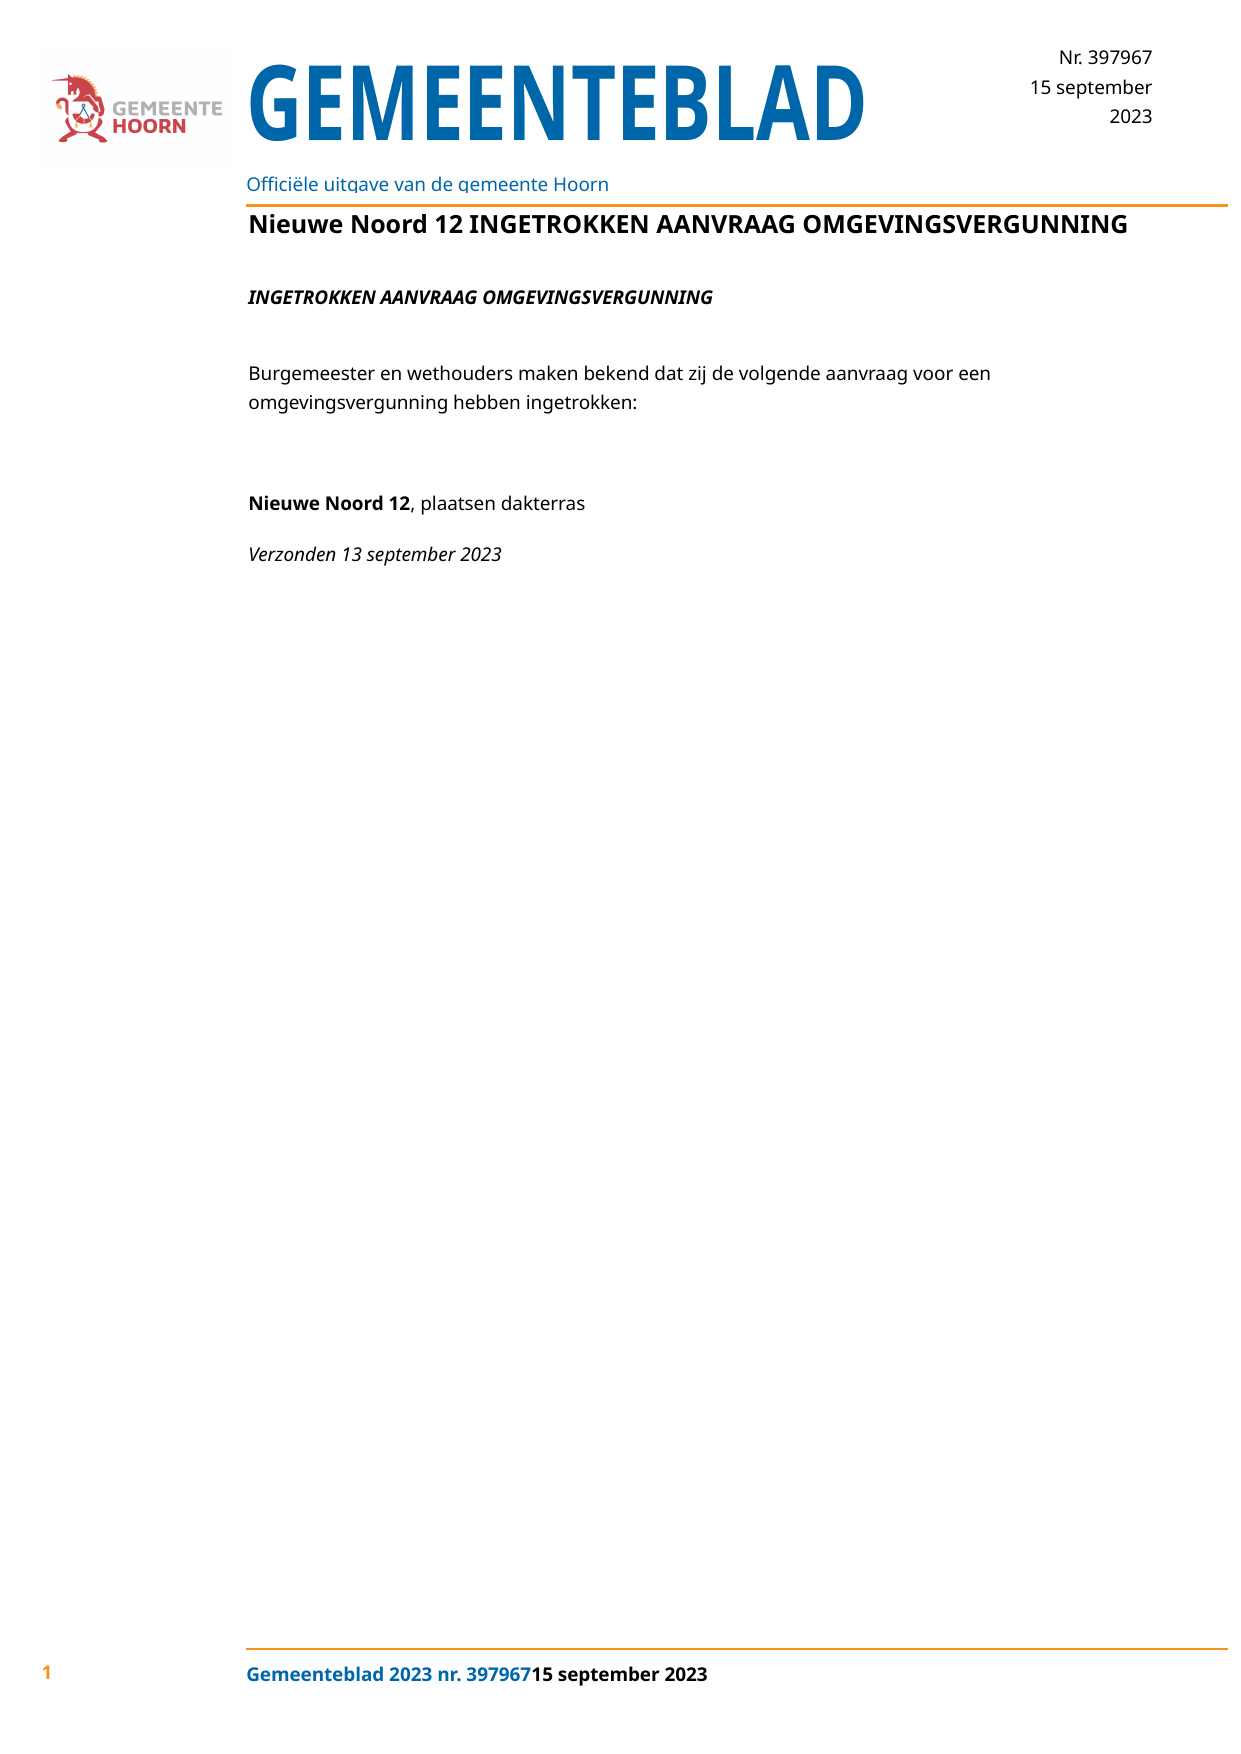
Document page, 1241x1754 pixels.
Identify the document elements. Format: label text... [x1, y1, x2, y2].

text INGETROKKEN AANVRAAG OMGEVINGSVERGUNNING [248, 284, 1152, 309]
text Nieuwe Noord 12, plaatsen dakterras [248, 490, 1152, 516]
picture [41, 47, 231, 172]
text Nieuwe Noord 12 INGETROKKEN AANVRAAG OMGEVINGSVERGUNNING [248, 207, 1152, 241]
text Verzonden 13 september 2023 [248, 541, 1152, 567]
text Burgemeester en wethouders maken bekend dat zij de volgende aanvraag voor een omgevingsvergunning hebben ingetrokken: [248, 360, 1152, 415]
